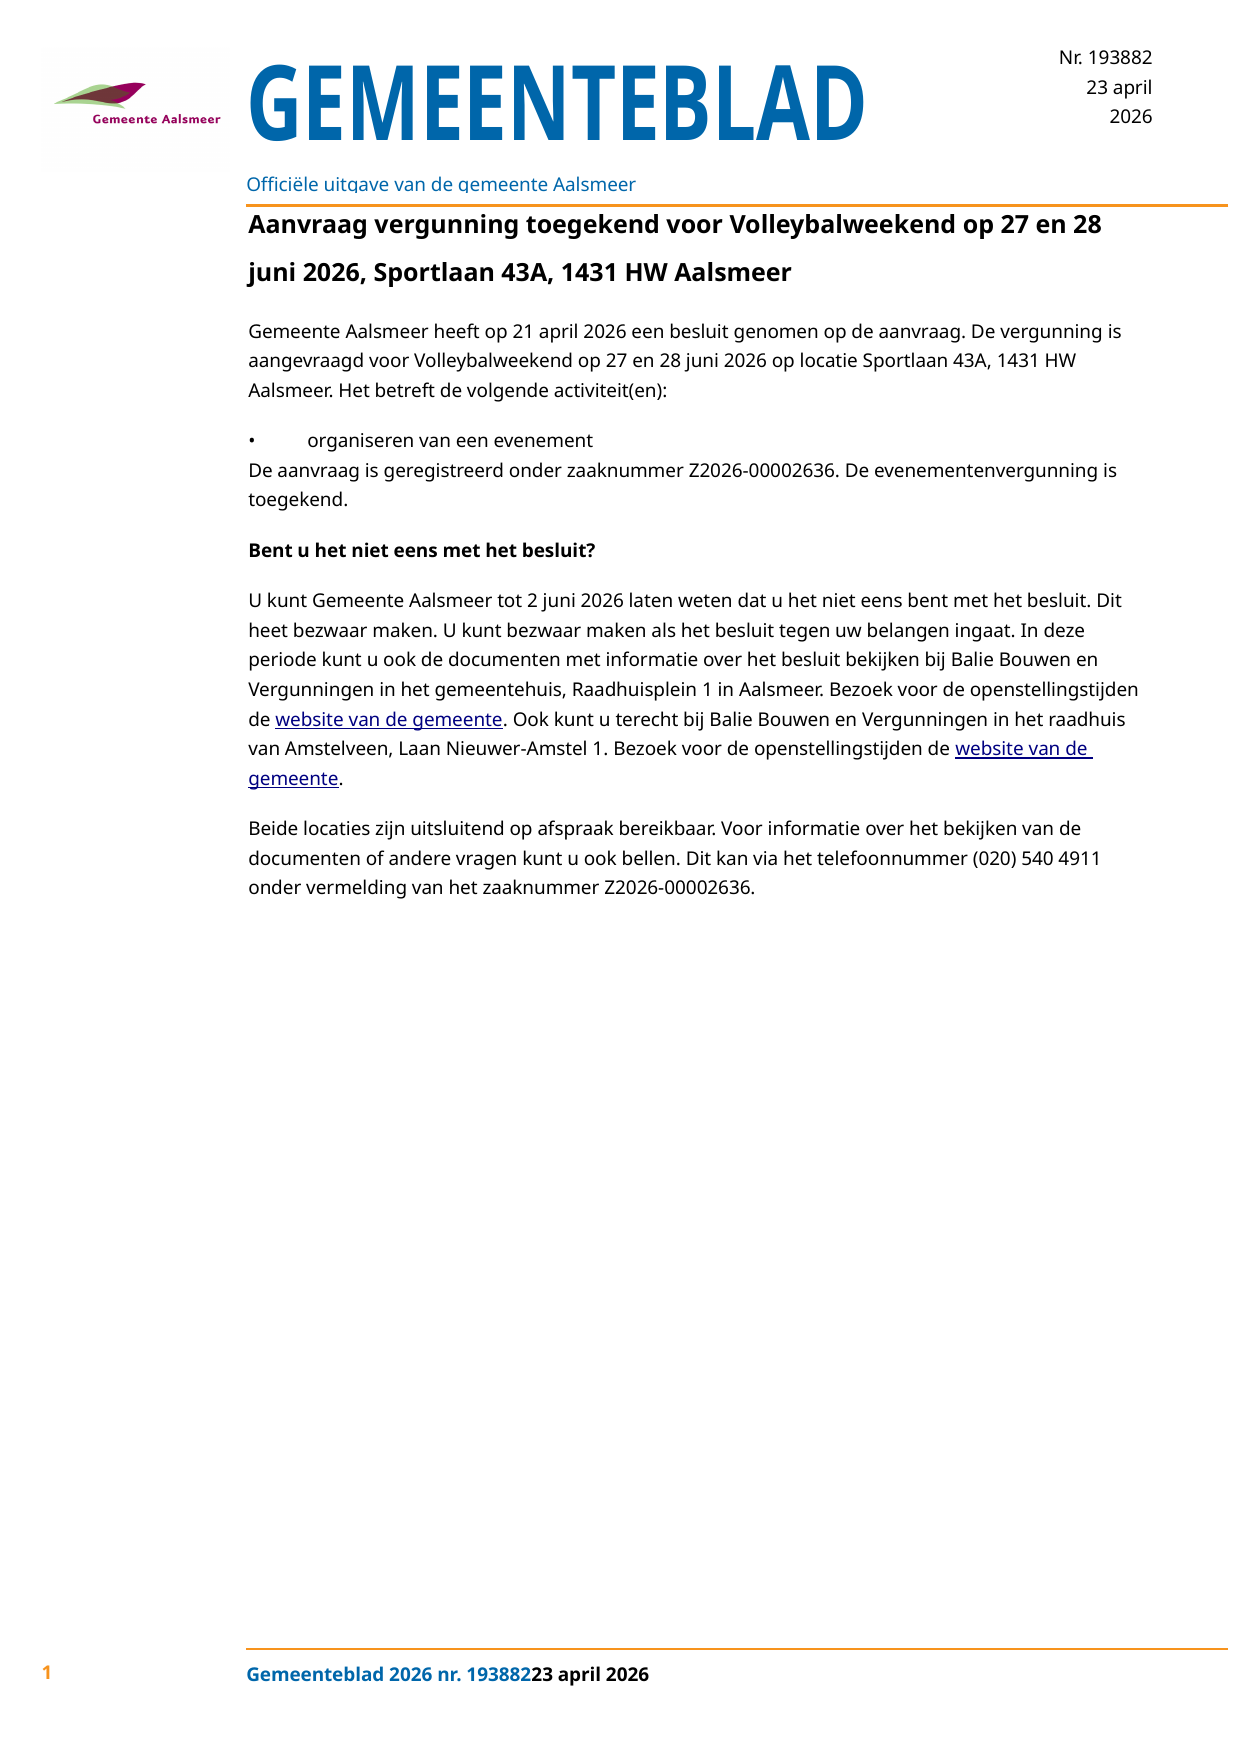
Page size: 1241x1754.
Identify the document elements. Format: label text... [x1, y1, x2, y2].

text De aanvraag is geregistreerd onder zaaknummer Z2026-00002636. De evenementenvergunning is toegekend. [248, 457, 1152, 512]
list organiseren van een evenement [248, 427, 1152, 453]
text Beide locaties zijn uitsluitend op afspraak bereikbaar. Voor informatie over het bekijken van de documenten of andere vragen kunt u ook bellen. Dit kan via het telefoonnummer (020) 540 4911 onder vermelding van het zaaknummer Z2026-00002636. [248, 815, 1152, 900]
picture [41, 47, 231, 172]
text Bent u het niet eens met het besluit? [248, 537, 1152, 563]
text Gemeente Aalsmeer heeft op 21 april 2026 een besluit genomen op de aanvraag. De vergunning is aangevraagd voor Volleybalweekend op 27 en 28 juni 2026 op locatie Sportlaan 43A, 1431 HW Aalsmeer. Het betreft de volgende activiteit(en): [248, 318, 1152, 403]
text U kunt Gemeente Aalsmeer tot 2 juni 2026 laten weten dat u het niet eens bent met het besluit. Dit heet bezwaar maken. U kunt bezwaar maken als het besluit tegen uw belangen ingaat. In deze periode kunt u ook de documenten met informatie over het besluit bekijken bij Balie Bouwen en Vergunningen in het gemeentehuis, Raadhuisplein 1 in Aalsmeer. Bezoek voor de openstellingstijden de website van de gemeente. Ook kunt u terecht bij Balie Bouwen en Vergunningen in het raadhuis van Amstelveen, Laan Nieuwer-Amstel 1. Bezoek voor de openstellingstijden de website van de gemeente. [248, 587, 1152, 791]
text Aanvraag vergunning toegekend voor Volleybalweekend op 27 en 28 juni 2026, Sportlaan 43A, 1431 HW Aalsmeer [248, 207, 1152, 288]
